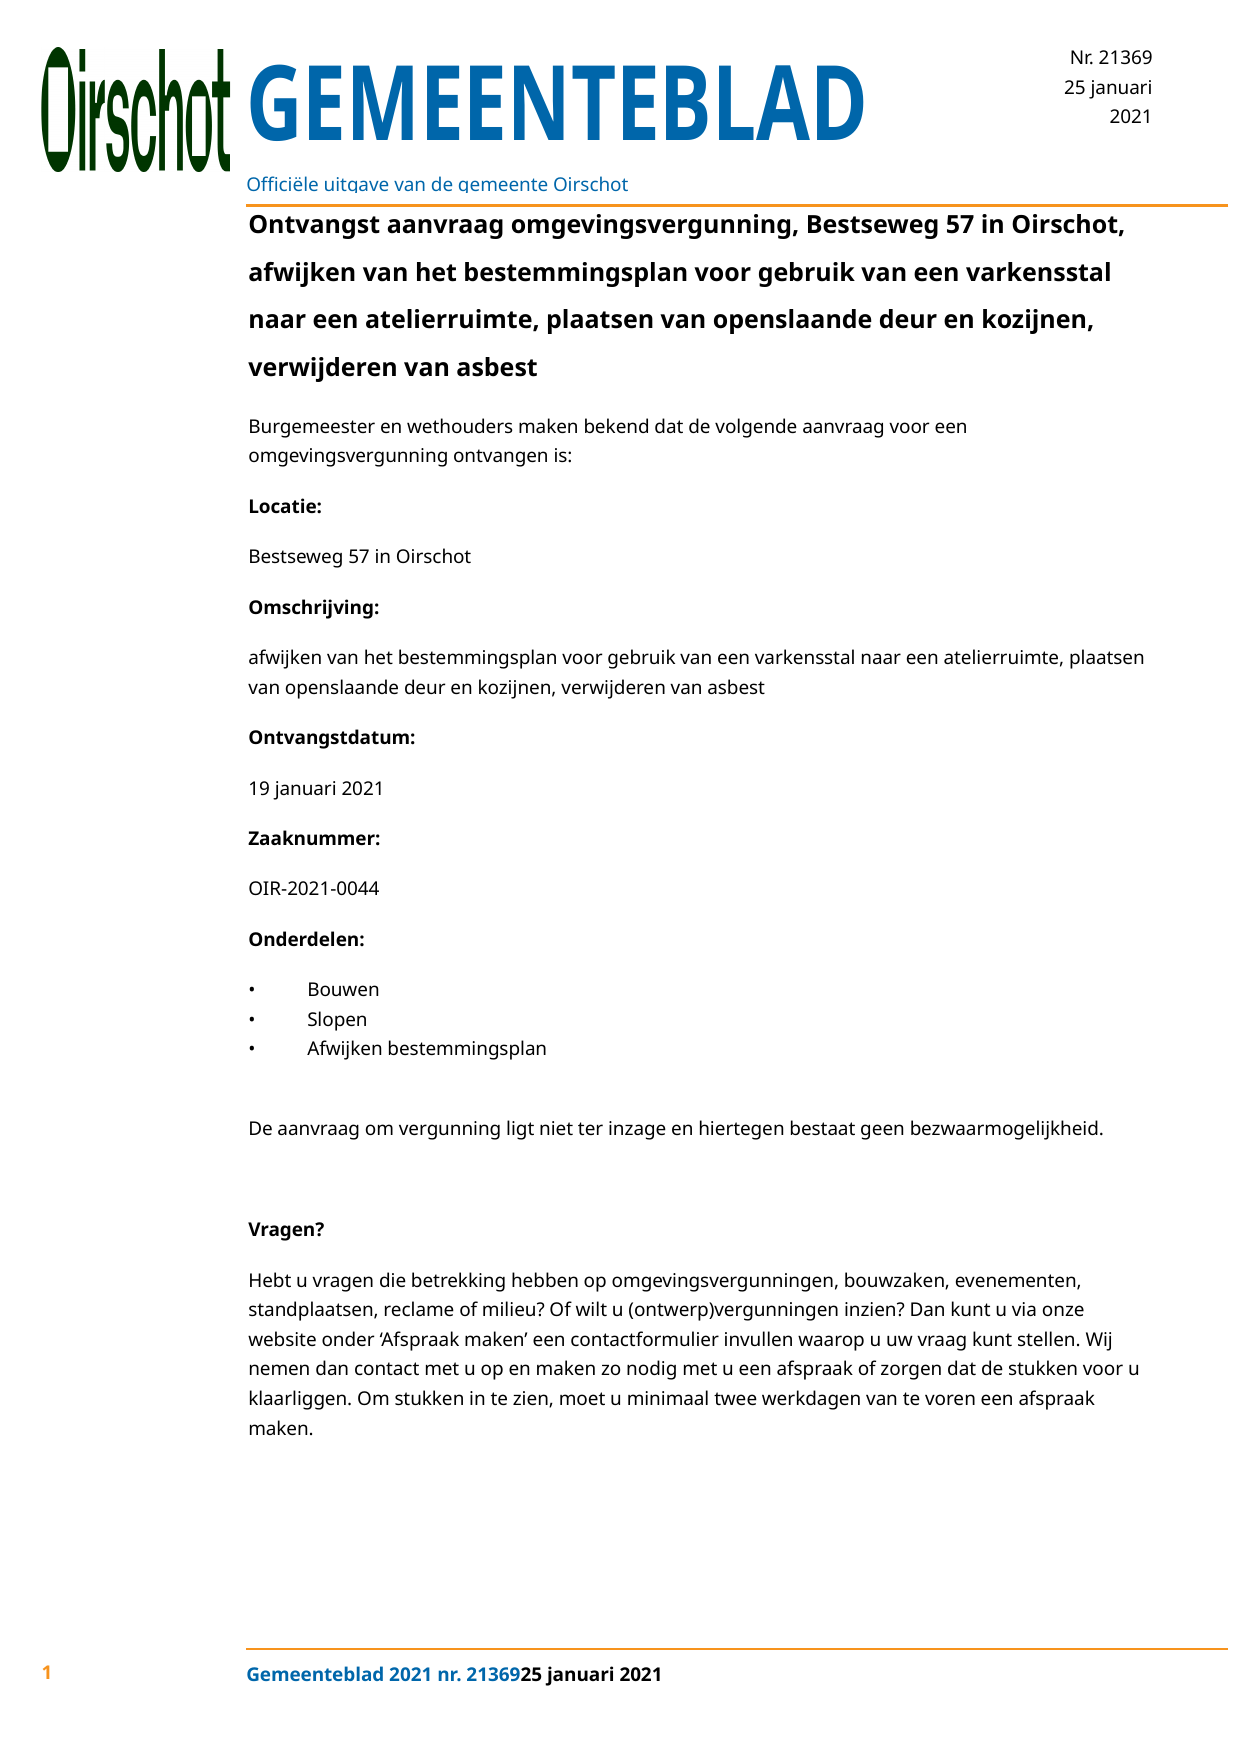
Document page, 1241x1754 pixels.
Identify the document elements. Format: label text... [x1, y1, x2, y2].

text Vragen? [248, 1216, 1152, 1242]
text OIR-2021-0044 [248, 876, 1152, 901]
picture [41, 47, 231, 172]
text De aanvraag om vergunning ligt niet ter inzage en hiertegen bestaat geen bezwaarmogelijkheid. [248, 1116, 1152, 1141]
text Bestseweg 57 in Oirschot [248, 543, 1152, 569]
list Bouwen [248, 976, 1152, 1002]
text Ontvangstdatum: [248, 724, 1152, 750]
text Burgemeester en wethouders maken bekend dat de volgende aanvraag voor een omgevingsvergunning ontvangen is: [248, 413, 1152, 468]
text Hebt u vragen die betrekking hebben op omgevingsvergunningen, bouwzaken, evenementen, standplaatsen, reclame of milieu? Of wilt u (ontwerp)vergunningen inzien? Dan kunt u via onze website onder ‘Afspraak maken’ een contactformulier invullen waarop u uw vraag kunt stellen. Wij nemen dan contact met u op en maken zo nodig met u een afspraak of zorgen dat de stukken voor u klaarliggen. Om stukken in te zien, moet u minimaal twee werkdagen van te voren een afspraak maken. [248, 1267, 1152, 1441]
text Ontvangst aanvraag omgevingsvergunning, Bestseweg 57 in Oirschot, afwijken van het bestemmingsplan voor gebruik van een varkensstal naar een atelierruimte, plaatsen van openslaande deur en kozijnen, verwijderen van asbest [248, 207, 1152, 384]
list Afwijken bestemmingsplan [248, 1036, 1152, 1061]
text afwijken van het bestemmingsplan voor gebruik van een varkensstal naar een atelierruimte, plaatsen van openslaande deur en kozijnen, verwijderen van asbest [248, 644, 1152, 700]
text 19 januari 2021 [248, 775, 1152, 801]
text Omschrijving: [248, 594, 1152, 620]
text Locatie: [248, 493, 1152, 519]
list Slopen [248, 1006, 1152, 1032]
text Zaaknummer: [248, 825, 1152, 851]
text Onderdelen: [248, 926, 1152, 952]
